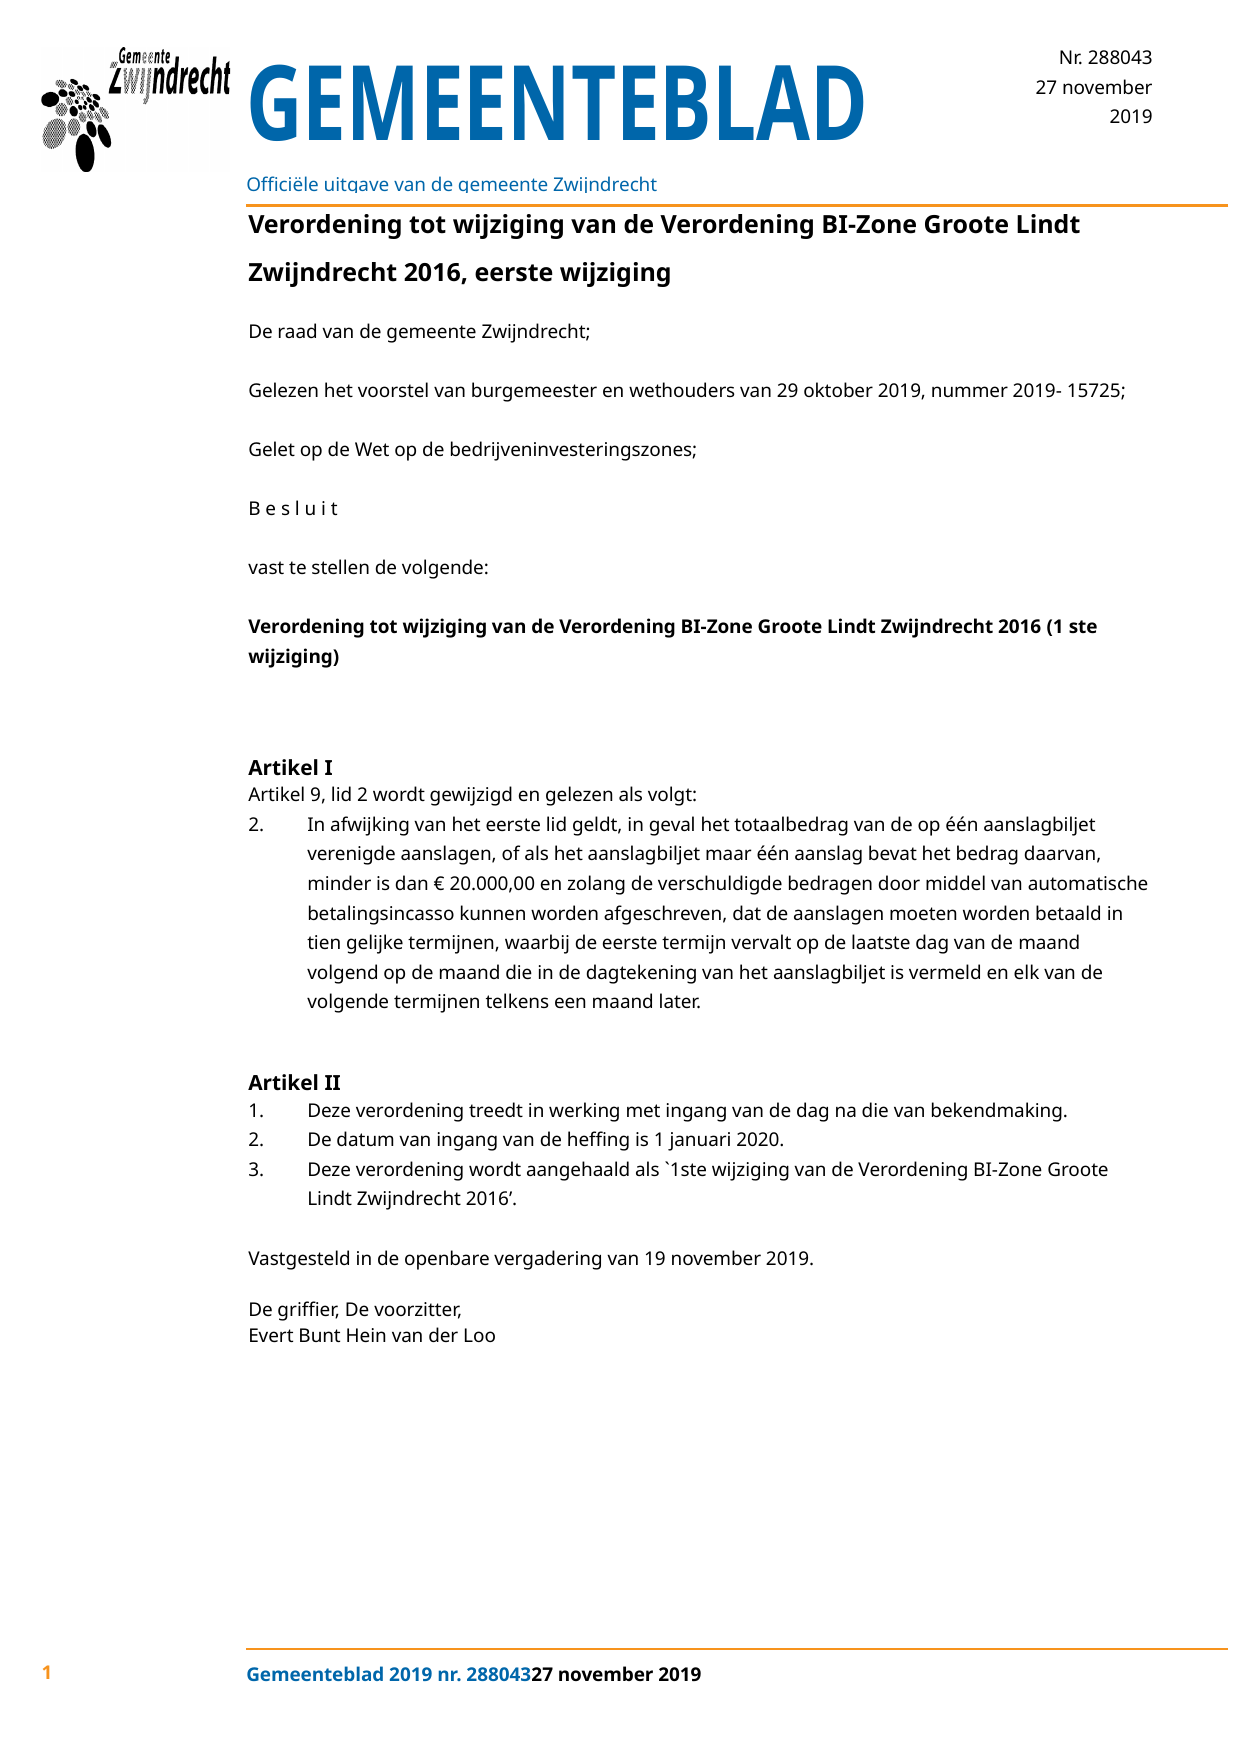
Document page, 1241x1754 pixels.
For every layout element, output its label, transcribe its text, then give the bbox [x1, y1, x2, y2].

text De griffier, De voorzitter, [248, 1296, 1152, 1322]
text Artikel II [248, 1068, 1152, 1097]
text De raad van de gemeente Zwijndrecht; [248, 318, 1152, 344]
text Verordening tot wijziging van de Verordening BI-Zone Groote Lindt Zwijndrecht 2016 (1 ste wijziging) [248, 614, 1152, 669]
picture [41, 47, 231, 172]
text Vastgesteld in de openbare vergadering van 19 november 2019. [248, 1245, 1152, 1271]
text Artikel 9, lid 2 wordt gewijzigd en gelezen als volgt: [248, 781, 1152, 807]
text Verordening tot wijziging van de Verordening BI-Zone Groote Lindt Zwijndrecht 2016, eerste wijziging [248, 207, 1152, 288]
list Deze verordening treedt in werking met ingang van de dag na die van bekendmaking. [248, 1097, 1152, 1123]
text Artikel I [248, 753, 1152, 781]
text Gelezen het voorstel van burgemeester en wethouders van 29 oktober 2019, nummer 2019- 15725; [248, 377, 1152, 403]
list In afwijking van het eerste lid geldt, in geval het totaalbedrag van de op één aanslagbiljet verenigde aanslagen, of als het aanslagbiljet maar één aanslag bevat het bedrag daarvan, minder is dan € 20.000,00 en zolang de verschuldigde bedragen door middel van automatische betalingsincasso kunnen worden afgeschreven, dat de aanslagen moeten worden betaald in tien gelijke termijnen, waarbij de eerste termijn vervalt op de laatste dag van de maand volgend op de maand die in de dagtekening van het aanslagbiljet is vermeld en elk van de volgende termijnen telkens een maand later. [248, 811, 1152, 1014]
text Gelet op de Wet op de bedrijveninvesteringszones; [248, 436, 1152, 462]
text B e s l u i t [248, 495, 1152, 521]
list Deze verordening wordt aangehaald als `1ste wijziging van de Verordening BI-Zone Groote Lindt Zwijndrecht 2016’. [248, 1156, 1152, 1211]
list De datum van ingang van de heffing is 1 januari 2020. [248, 1126, 1152, 1152]
text Evert Bunt Hein van der Loo [248, 1322, 1152, 1348]
text vast te stellen de volgende: [248, 554, 1152, 580]
